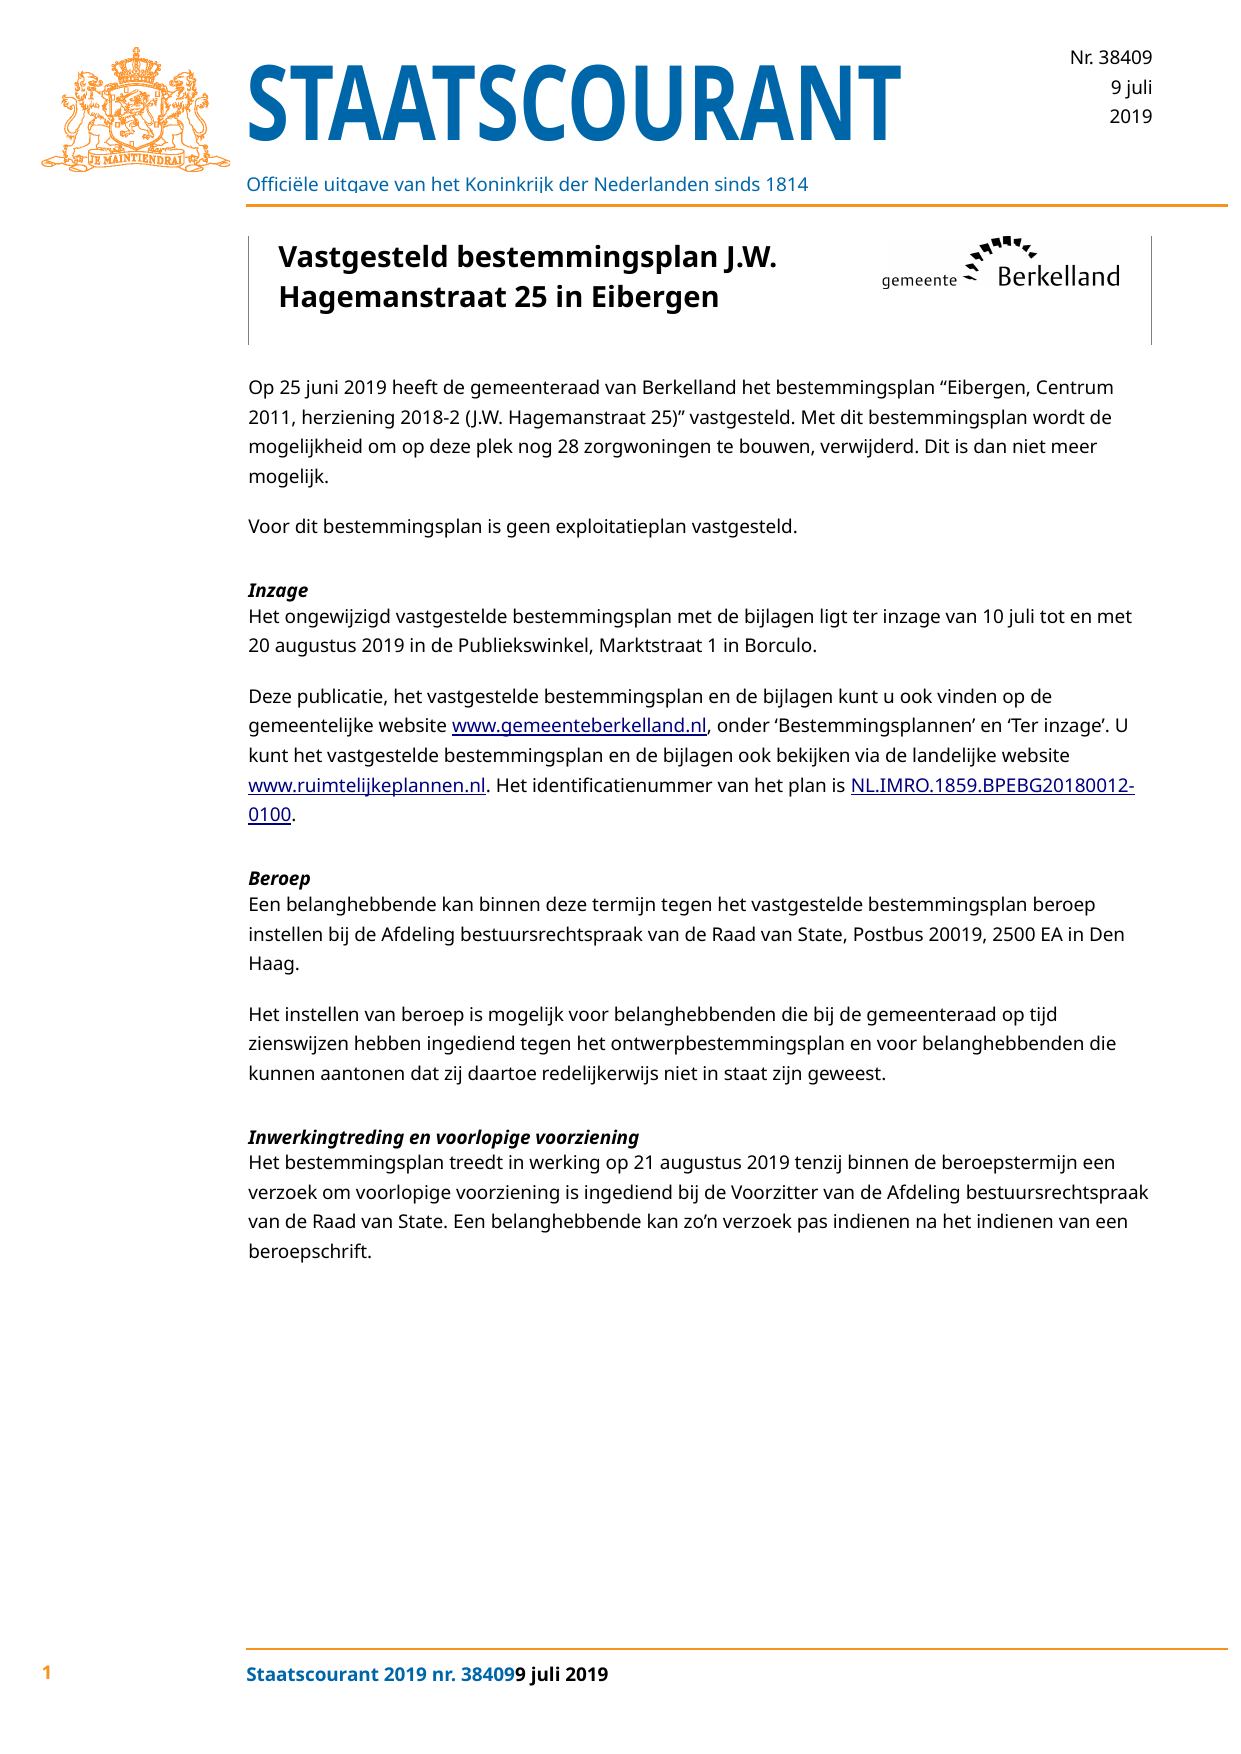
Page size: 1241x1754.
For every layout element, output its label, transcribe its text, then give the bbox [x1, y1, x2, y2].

text Inzage [248, 577, 1152, 603]
text Beroep [248, 865, 1152, 891]
text Inwerkingtreding en voorlopige voorziening [248, 1124, 1152, 1149]
text Het instellen van beroep is mogelijk voor belanghebbenden die bij de gemeenteraad op tijd zienswijzen hebben ingediend tegen het ontwerpbestemmingsplan en voor belanghebbenden die kunnen aantonen dat zij daartoe redelijkerwijs niet in staat zijn geweest. [248, 1001, 1152, 1086]
text Een belanghebbende kan binnen deze termijn tegen het vastgestelde bestemmingsplan beroep instellen bij de Afdeling bestuursrechtspraak van de Raad van State, Postbus 20019, 2500 EA in Den Haag. [248, 891, 1152, 976]
table_header [850, 236, 1151, 345]
text Het ongewijzigd vastgestelde bestemmingsplan met de bijlagen ligt ter inzage van 10 juli tot en met 20 augustus 2019 in de Publiekswinkel, Marktstraat 1 in Borculo. [248, 603, 1152, 658]
picture [41, 47, 231, 172]
text Voor dit bestemmingsplan is geen exploitatieplan vastgesteld. [248, 513, 1152, 539]
table_header Vastgesteld bestemmingsplan J.W. Hagemanstraat 25 in Eibergen [249, 236, 850, 345]
text Het bestemmingsplan treedt in werking op 21 augustus 2019 tenzij binnen de beroepstermijn een verzoek om voorlopige voorziening is ingediend bij de Voorzitter van de Afdeling bestuursrechtspraak van de Raad van State. Een belanghebbende kan zo’n verzoek pas indienen na het indienen van een beroepschrift. [248, 1149, 1152, 1264]
picture [882, 236, 1119, 289]
text Deze publicatie, het vastgestelde bestemmingsplan en de bijlagen kunt u ook vinden op de gemeentelijke website www.gemeenteberkelland.nl, onder ‘Bestemmingsplannen’ en ‘Ter inzage’. U kunt het vastgestelde bestemmingsplan en de bijlagen ook bekijken via de landelijke website www.ruimtelijkeplannen.nl. Het identificatienummer van het plan is NL.IMRO.1859.BPEBG20180012-0100. [248, 683, 1152, 827]
text Op 25 juni 2019 heeft de gemeenteraad van Berkelland het bestemmingsplan “Eibergen, Centrum 2011, herziening 2018-2 (J.W. Hagemanstraat 25)” vastgesteld. Met dit bestemmingsplan wordt de mogelijkheid om op deze plek nog 28 zorgwoningen te bouwen, verwijderd. Dit is dan niet meer mogelijk. [248, 374, 1152, 489]
